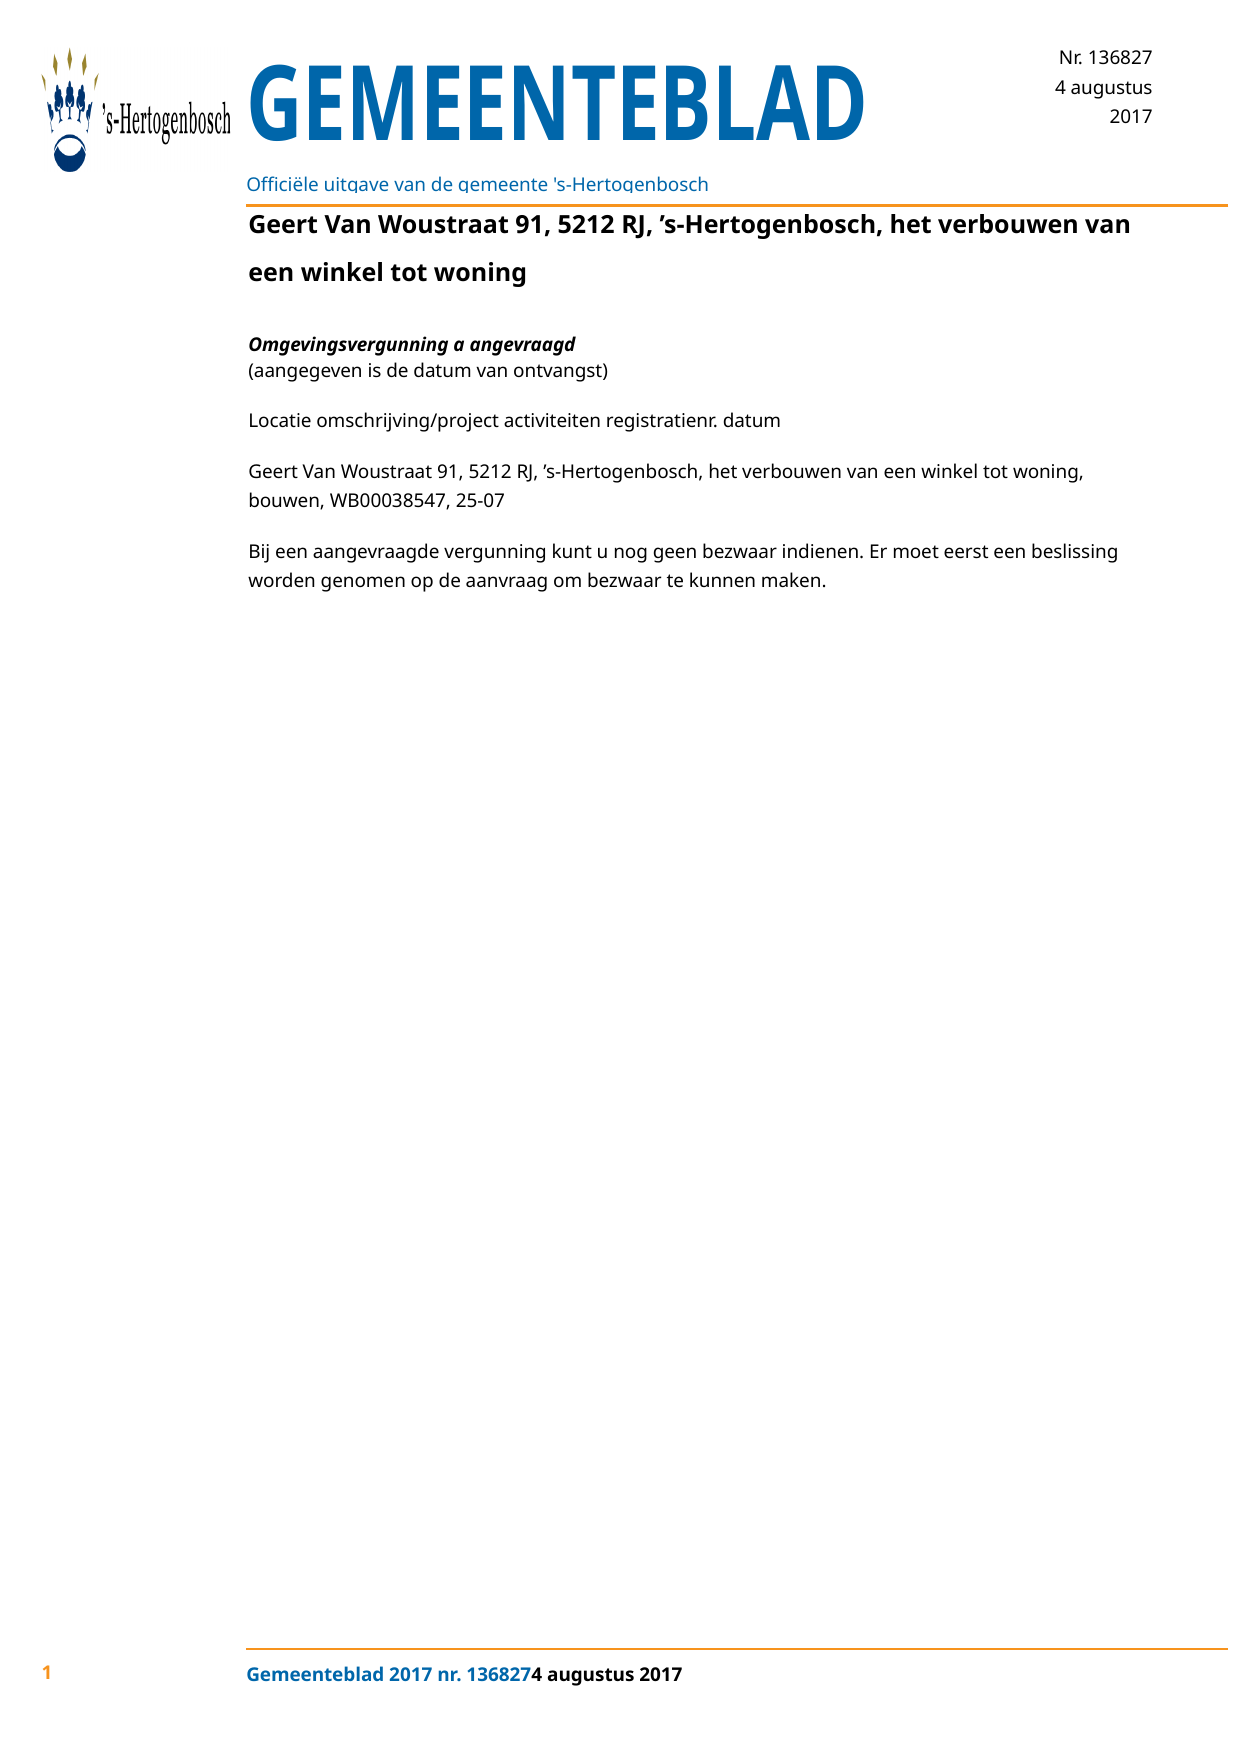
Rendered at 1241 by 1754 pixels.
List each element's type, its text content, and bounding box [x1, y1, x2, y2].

text Omgevingsvergunning a angevraagd [248, 331, 1152, 357]
picture [41, 47, 231, 172]
text Geert Van Woustraat 91, 5212 RJ, ’s-Hertogenbosch, het verbouwen van een winkel tot woning [248, 207, 1152, 288]
text Locatie omschrijving/project activiteiten registratienr. datum [248, 408, 1152, 433]
text Geert Van Woustraat 91, 5212 RJ, ’s-Hertogenbosch, het verbouwen van een winkel tot woning, bouwen, WB00038547, 25-07 [248, 458, 1152, 513]
text (aangegeven is de datum van ontvangst) [248, 357, 1152, 383]
text Bij een aangevraagde vergunning kunt u nog geen bezwaar indienen. Er moet eerst een beslissing worden genomen op de aanvraag om bezwaar te kunnen maken. [248, 538, 1152, 593]
